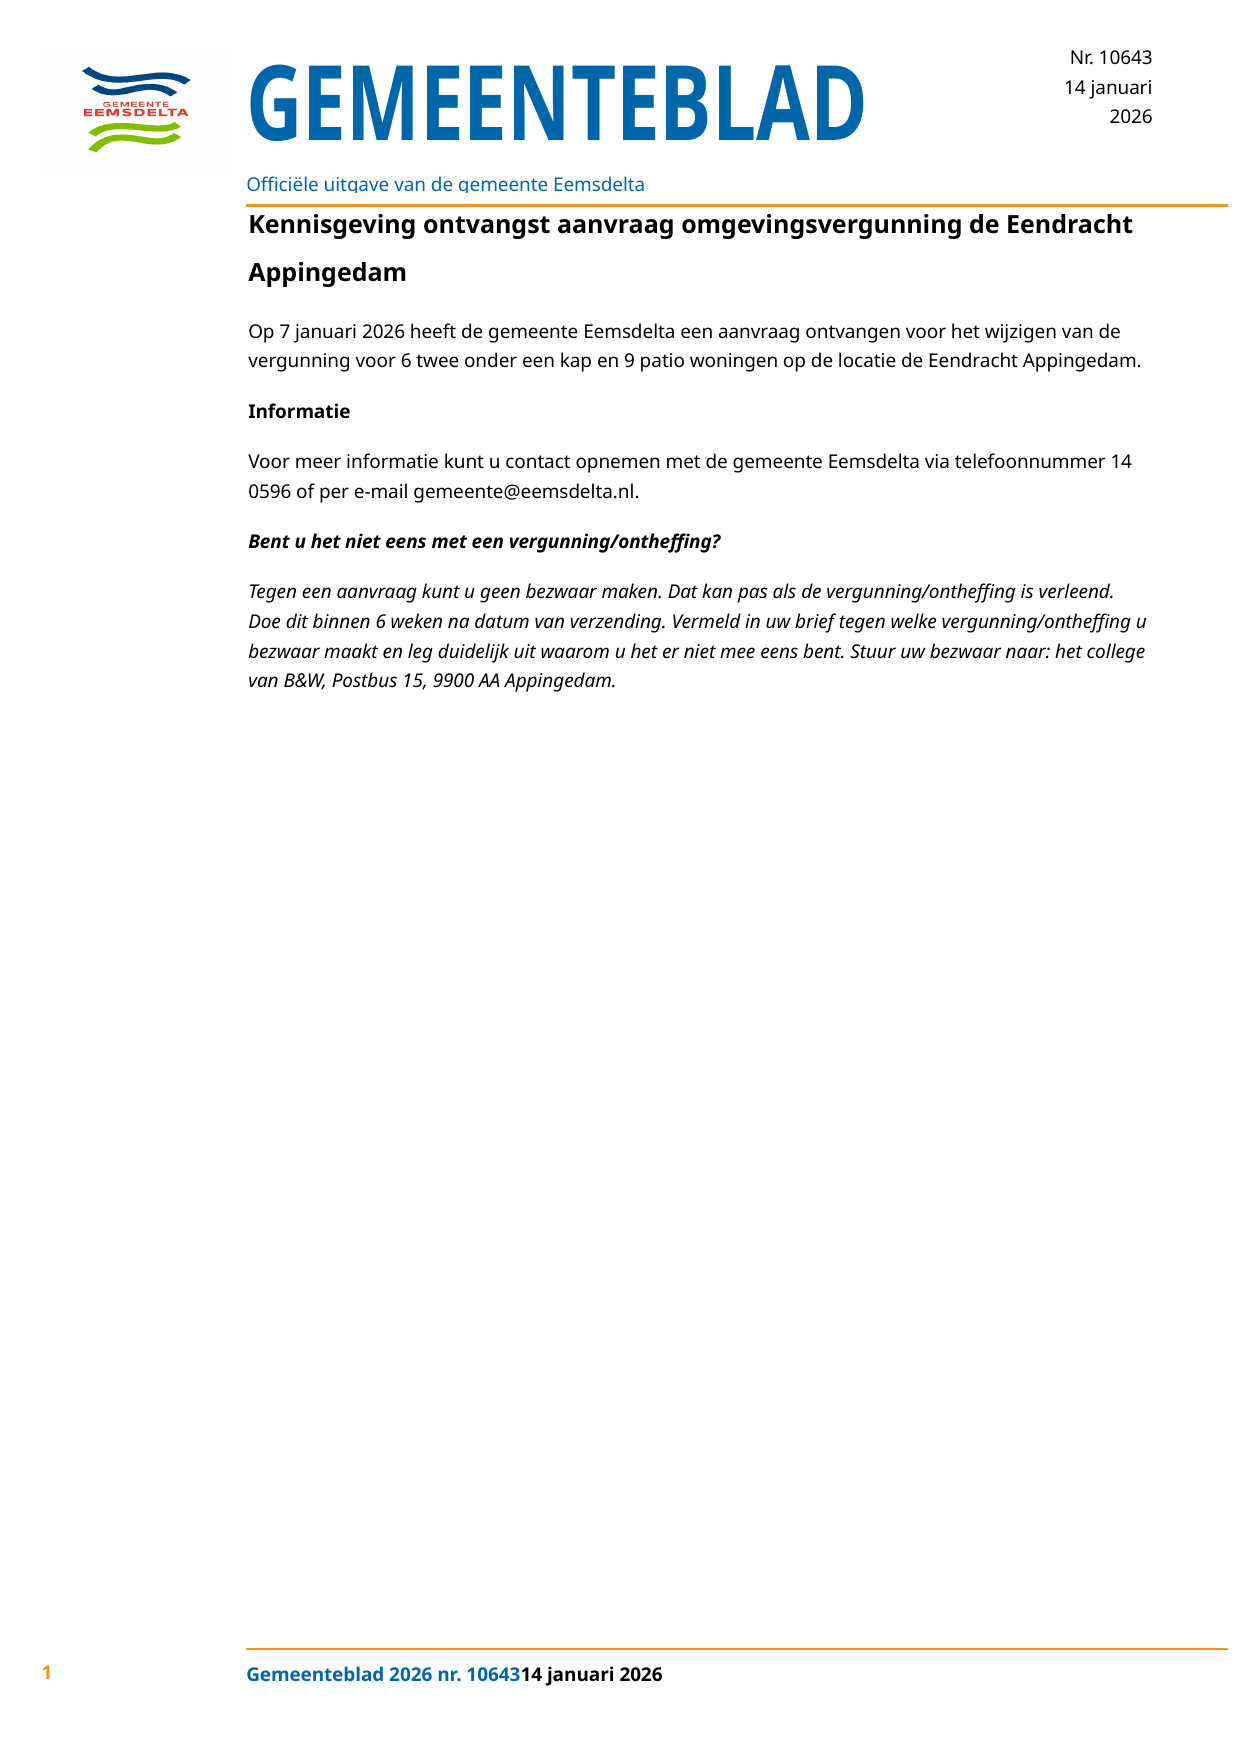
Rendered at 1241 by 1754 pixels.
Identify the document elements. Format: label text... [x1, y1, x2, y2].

text Tegen een aanvraag kunt u geen bezwaar maken. Dat kan pas als de vergunning/ontheffing is verleend. Doe dit binnen 6 weken na datum van verzending. Vermeld in uw brief tegen welke vergunning/ontheffing u bezwaar maakt en leg duidelijk uit waarom u het er niet mee eens bent. Stuur uw bezwaar naar: het college van B&W, Postbus 15, 9900 AA Appingedam. [248, 579, 1152, 693]
picture [41, 47, 231, 172]
text Voor meer informatie kunt u contact opnemen met de gemeente Eemsdelta via telefoonnummer 14 0596 of per e-mail gemeente@eemsdelta.nl. [248, 448, 1152, 504]
text Op 7 januari 2026 heeft de gemeente Eemsdelta een aanvraag ontvangen voor het wijzigen van de vergunning voor 6 twee onder een kap en 9 patio woningen op de locatie de Eendracht Appingedam. [248, 318, 1152, 373]
text Kennisgeving ontvangst aanvraag omgevingsvergunning de Eendracht Appingedam [248, 207, 1152, 288]
text Informatie [248, 398, 1152, 424]
text Bent u het niet eens met een vergunning/ontheffing? [248, 528, 1152, 554]
